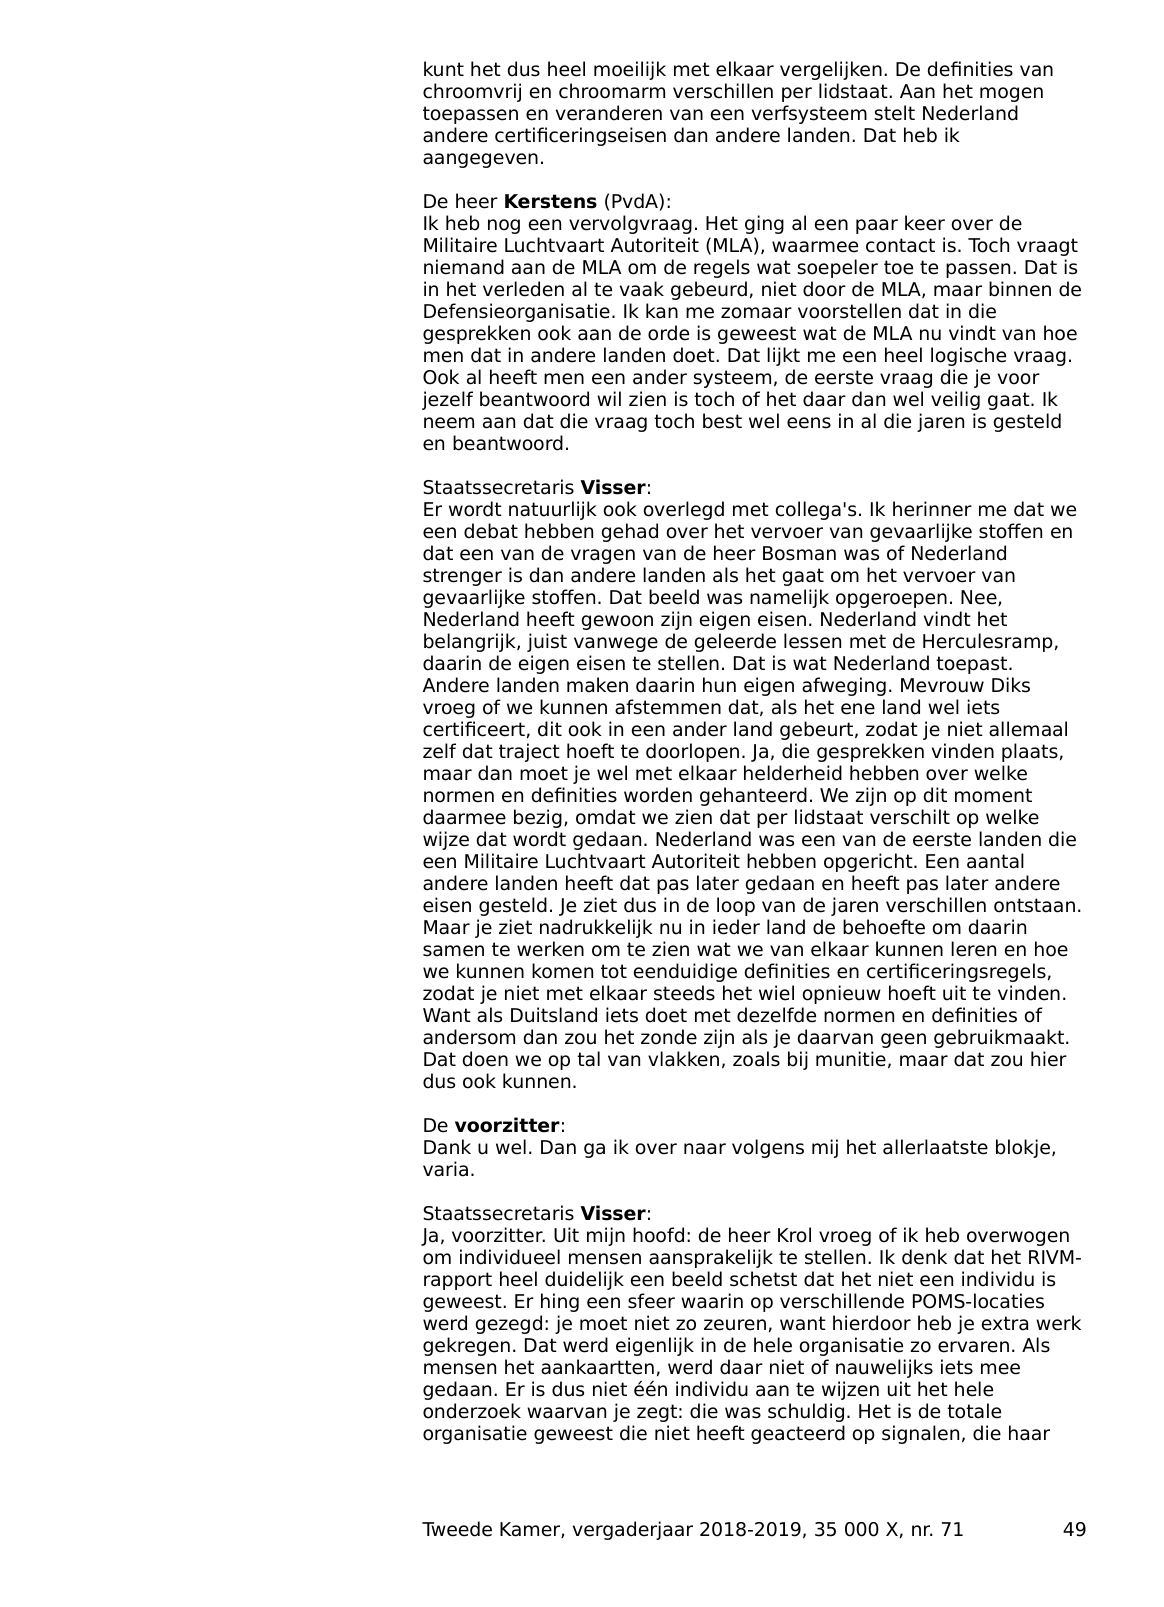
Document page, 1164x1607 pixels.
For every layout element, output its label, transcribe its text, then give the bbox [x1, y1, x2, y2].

text De heer Kerstens (PvdA): [422, 191, 1087, 213]
text Er wordt natuurlijk ook overlegd met collega's. Ik herinner me dat we een debat hebben gehad over het vervoer van gevaarlijke stoffen en dat een van de vragen van de heer Bosman was of Nederland strenger is dan andere landen als het gaat om het vervoer van gevaarlijke stoffen. Dat beeld was namelijk opgeroepen. Nee, Nederland heeft gewoon zijn eigen eisen. Nederland vindt het belangrijk, juist vanwege de geleerde lessen met de Herculesramp, daarin de eigen eisen te stellen. Dat is wat Nederland toepast. Andere landen maken daarin hun eigen afweging. Mevrouw Diks vroeg of we kunnen afstemmen dat, als het ene land wel iets certificeert, dit ook in een ander land gebeurt, zodat je niet allemaal zelf dat traject hoeft te doorlopen. Ja, die gesprekken vinden plaats, maar dan moet je wel met elkaar helderheid hebben over welke normen en definities worden gehanteerd. We zijn op dit moment daarmee bezig, omdat we zien dat per lidstaat verschilt op welke wijze dat wordt gedaan. Nederland was een van de eerste landen die een Militaire Luchtvaart Autoriteit hebben opgericht. Een aantal andere landen heeft dat pas later gedaan en heeft pas later andere eisen gesteld. Je ziet dus in de loop van de jaren verschillen ontstaan. Maar je ziet nadrukkelijk nu in ieder land de behoefte om daarin samen te werken om te zien wat we van elkaar kunnen leren en hoe we kunnen komen tot eenduidige definities en certificeringsregels, zodat je niet met elkaar steeds het wiel opnieuw hoeft uit te vinden. Want als Duitsland iets doet met dezelfde normen en definities of andersom dan zou het zonde zijn als je daarvan geen gebruikmaakt. Dat doen we op tal van vlakken, zoals bij munitie, maar dat zou hier dus ook kunnen. [422, 499, 1087, 1092]
text kunt het dus heel moeilijk met elkaar vergelijken. De definities van chroomvrij en chroomarm verschillen per lidstaat. Aan het mogen toepassen en veranderen van een verfsysteem stelt Nederland andere certificeringseisen dan andere landen. Dat heb ik aangegeven. [422, 59, 1087, 169]
text Staatssecretaris Visser: [422, 1203, 1087, 1225]
text Staatssecretaris Visser: [422, 477, 1087, 499]
text Dank u wel. Dan ga ik over naar volgens mij het allerlaatste blokje, varia. [422, 1137, 1087, 1181]
text Ja, voorzitter. Uit mijn hoofd: de heer Krol vroeg of ik heb overwogen om individueel mensen aansprakelijk te stellen. Ik denk dat het RIVM-rapport heel duidelijk een beeld schetst dat het niet een individu is geweest. Er hing een sfeer waarin op verschillende POMS-locaties werd gezegd: je moet niet zo zeuren, want hierdoor heb je extra werk gekregen. Dat werd eigenlijk in de hele organisatie zo ervaren. Als mensen het aankaartten, werd daar niet of nauwelijks iets mee gedaan. Er is dus niet één individu aan te wijzen uit het hele onderzoek waarvan je zegt: die was schuldig. Het is de totale organisatie geweest die niet heeft geacteerd op signalen, die haar [422, 1225, 1087, 1444]
text Ik heb nog een vervolgvraag. Het ging al een paar keer over de Militaire Luchtvaart Autoriteit (MLA), waarmee contact is. Toch vraagt niemand aan de MLA om de regels wat soepeler toe te passen. Dat is in het verleden al te vaak gebeurd, niet door de MLA, maar binnen de Defensieorganisatie. Ik kan me zomaar voorstellen dat in die gesprekken ook aan de orde is geweest wat de MLA nu vindt van hoe men dat in andere landen doet. Dat lijkt me een heel logische vraag. Ook al heeft men een ander systeem, de eerste vraag die je voor jezelf beantwoord wil zien is toch of het daar dan wel veilig gaat. Ik neem aan dat die vraag toch best wel eens in al die jaren is gesteld en beantwoord. [422, 213, 1087, 455]
text De voorzitter: [422, 1115, 1087, 1137]
